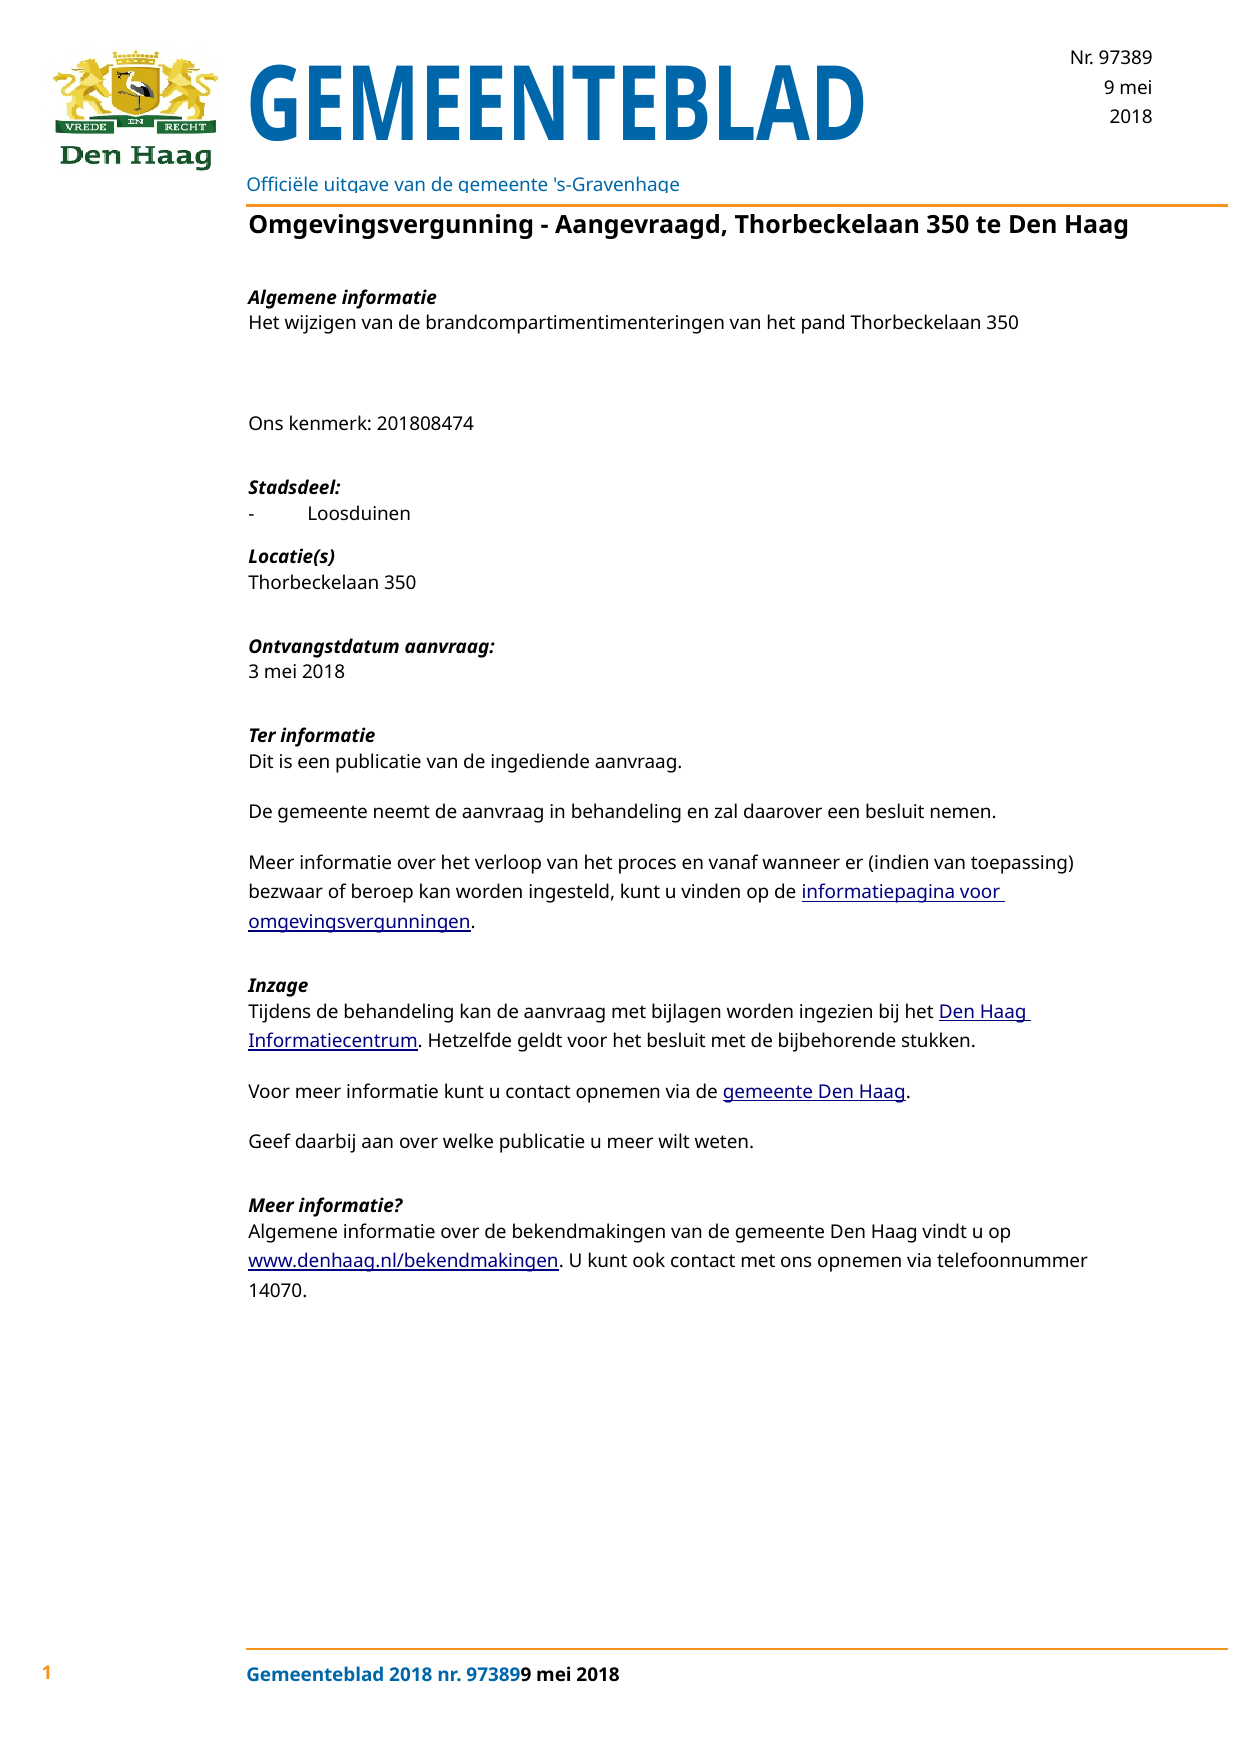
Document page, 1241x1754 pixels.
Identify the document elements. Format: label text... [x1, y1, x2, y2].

text Algemene informatie [248, 284, 1152, 309]
text Stadsdeel: [248, 474, 1152, 500]
text Het wijzigen van de brandcompartimentimenteringen van het pand Thorbeckelaan 350 [248, 309, 1152, 335]
text Algemene informatie over de bekendmakingen van de gemeente Den Haag vindt u op www.denhaag.nl/bekendmakingen. U kunt ook contact met ons opnemen via telefoonnummer 14070. [248, 1218, 1152, 1303]
text Tijdens de behandeling kan de aanvraag met bijlagen worden ingezien bij het Den Haag Informatiecentrum. Hetzelfde geldt voor het besluit met de bijbehorende stukken. [248, 998, 1152, 1053]
text Ons kenmerk: 201808474 [248, 410, 1152, 436]
text Ontvangstdatum aanvraag: [248, 633, 1152, 659]
text Locatie(s) [248, 543, 1152, 569]
text Meer informatie over het verloop van het proces en vanaf wanneer er (indien van toepassing) bezwaar of beroep kan worden ingesteld, kunt u vinden op de informatiepagina voor omgevingsvergunningen. [248, 849, 1152, 934]
picture [41, 47, 231, 172]
text De gemeente neemt de aanvraag in behandeling en zal daarover een besluit nemen. [248, 799, 1152, 824]
text Omgevingsvergunning - Aangevraagd, Thorbeckelaan 350 te Den Haag [248, 207, 1152, 241]
text Thorbeckelaan 350 [248, 569, 1152, 595]
text Meer informatie? [248, 1192, 1152, 1218]
text Dit is een publicatie van de ingediende aanvraag. [248, 748, 1152, 774]
text Ter informatie [248, 723, 1152, 748]
text Inzage [248, 972, 1152, 998]
text Voor meer informatie kunt u contact opnemen via de gemeente Den Haag. [248, 1078, 1152, 1104]
text 3 mei 2018 [248, 659, 1152, 684]
list Loosduinen [248, 500, 1152, 526]
text Geef daarbij aan over welke publicatie u meer wilt weten. [248, 1128, 1152, 1154]
